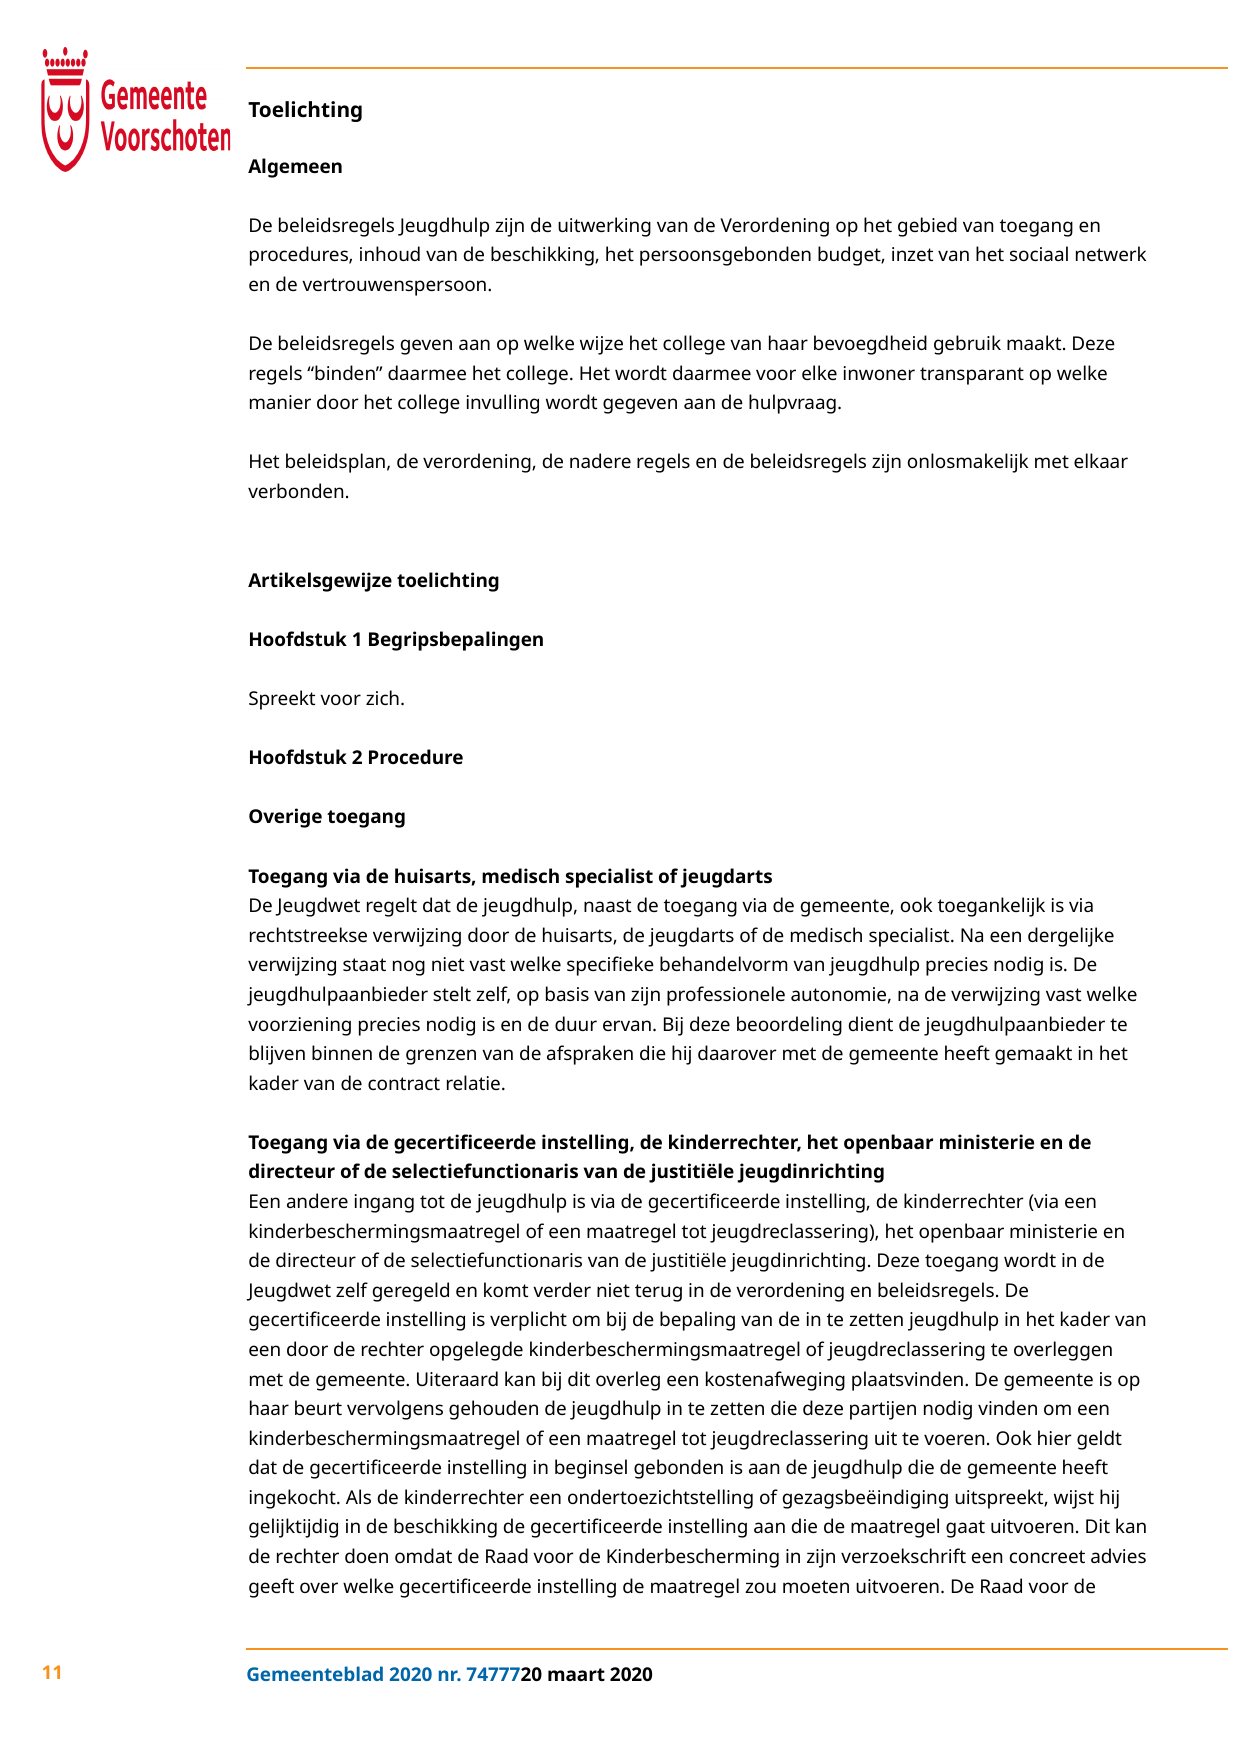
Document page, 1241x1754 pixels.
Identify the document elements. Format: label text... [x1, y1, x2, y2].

text De beleidsregels Jeugdhulp zijn de uitwerking van de Verordening op het gebied van toegang en procedures, inhoud van de beschikking, het persoonsgebonden budget, inzet van het sociaal netwerk en de vertrouwenspersoon. [248, 212, 1152, 297]
text Een andere ingang tot de jeugdhulp is via de gecertificeerde instelling, de kinderrechter (via een kinderbeschermingsmaatregel of een maatregel tot jeugdreclassering), het openbaar ministerie en de directeur of de selectiefunctionaris van de justitiële jeugdinrichting. Deze toegang wordt in de Jeugdwet zelf geregeld en komt verder niet terug in de verordening en beleidsregels. De gecertificeerde instelling is verplicht om bij de bepaling van de in te zetten jeugdhulp in het kader van een door de rechter opgelegde kinderbeschermingsmaatregel of jeugdreclassering te overleggen met de gemeente. Uiteraard kan bij dit overleg een kostenafweging plaatsvinden. De gemeente is op haar beurt vervolgens gehouden de jeugdhulp in te zetten die deze partijen nodig vinden om een kinderbeschermingsmaatregel of een maatregel tot jeugdreclassering uit te voeren. Ook hier geldt dat de gecertificeerde instelling in beginsel gebonden is aan de jeugdhulp die de gemeente heeft ingekocht. Als de kinderrechter een ondertoezichtstelling of gezagsbeëindiging uitspreekt, wijst hij gelijktijdig in de beschikking de gecertificeerde instelling aan die de maatregel gaat uitvoeren. Dit kan de rechter doen omdat de Raad voor de Kinderbescherming in zijn verzoekschrift een concreet advies geeft over welke gecertificeerde instelling de maatregel zou moeten uitvoeren. De Raad voor de [248, 1188, 1152, 1599]
text Toegang via de huisarts, medisch specialist of jeugdarts [248, 863, 1152, 889]
text Toelichting [248, 95, 1152, 123]
text Hoofdstuk 2 Procedure [248, 744, 1152, 770]
text Het beleidsplan, de verordening, de nadere regels en de beleidsregels zijn onlosmakelijk met elkaar verbonden. [248, 449, 1152, 504]
text Artikelsgewijze toelichting [248, 567, 1152, 593]
text De beleidsregels geven aan op welke wijze het college van haar bevoegdheid gebruik maakt. Deze regels “binden” daarmee het college. Het wordt daarmee voor elke inwoner transparant op welke manier door het college invulling wordt gegeven aan de hulpvraag. [248, 330, 1152, 415]
text Overige toegang [248, 804, 1152, 829]
text Hoofdstuk 1 Begripsbepalingen [248, 626, 1152, 652]
picture [41, 47, 231, 172]
text Spreekt voor zich. [248, 685, 1152, 711]
text Algemeen [248, 153, 1152, 179]
text Toegang via de gecertificeerde instelling, de kinderrechter, het openbaar ministerie en de directeur of de selectiefunctionaris van de justitiële jeugdinrichting [248, 1129, 1152, 1184]
text De Jeugdwet regelt dat de jeugdhulp, naast de toegang via de gemeente, ook toegankelijk is via rechtstreekse verwijzing door de huisarts, de jeugdarts of de medisch specialist. Na een dergelijke verwijzing staat nog niet vast welke specifieke behandelvorm van jeugdhulp precies nodig is. De jeugdhulpaanbieder stelt zelf, op basis van zijn professionele autonomie, na de verwijzing vast welke voorziening precies nodig is en de duur ervan. Bij deze beoordeling dient de jeugdhulpaanbieder te blijven binnen de grenzen van de afspraken die hij daarover met de gemeente heeft gemaakt in het kader van de contract relatie. [248, 892, 1152, 1096]
